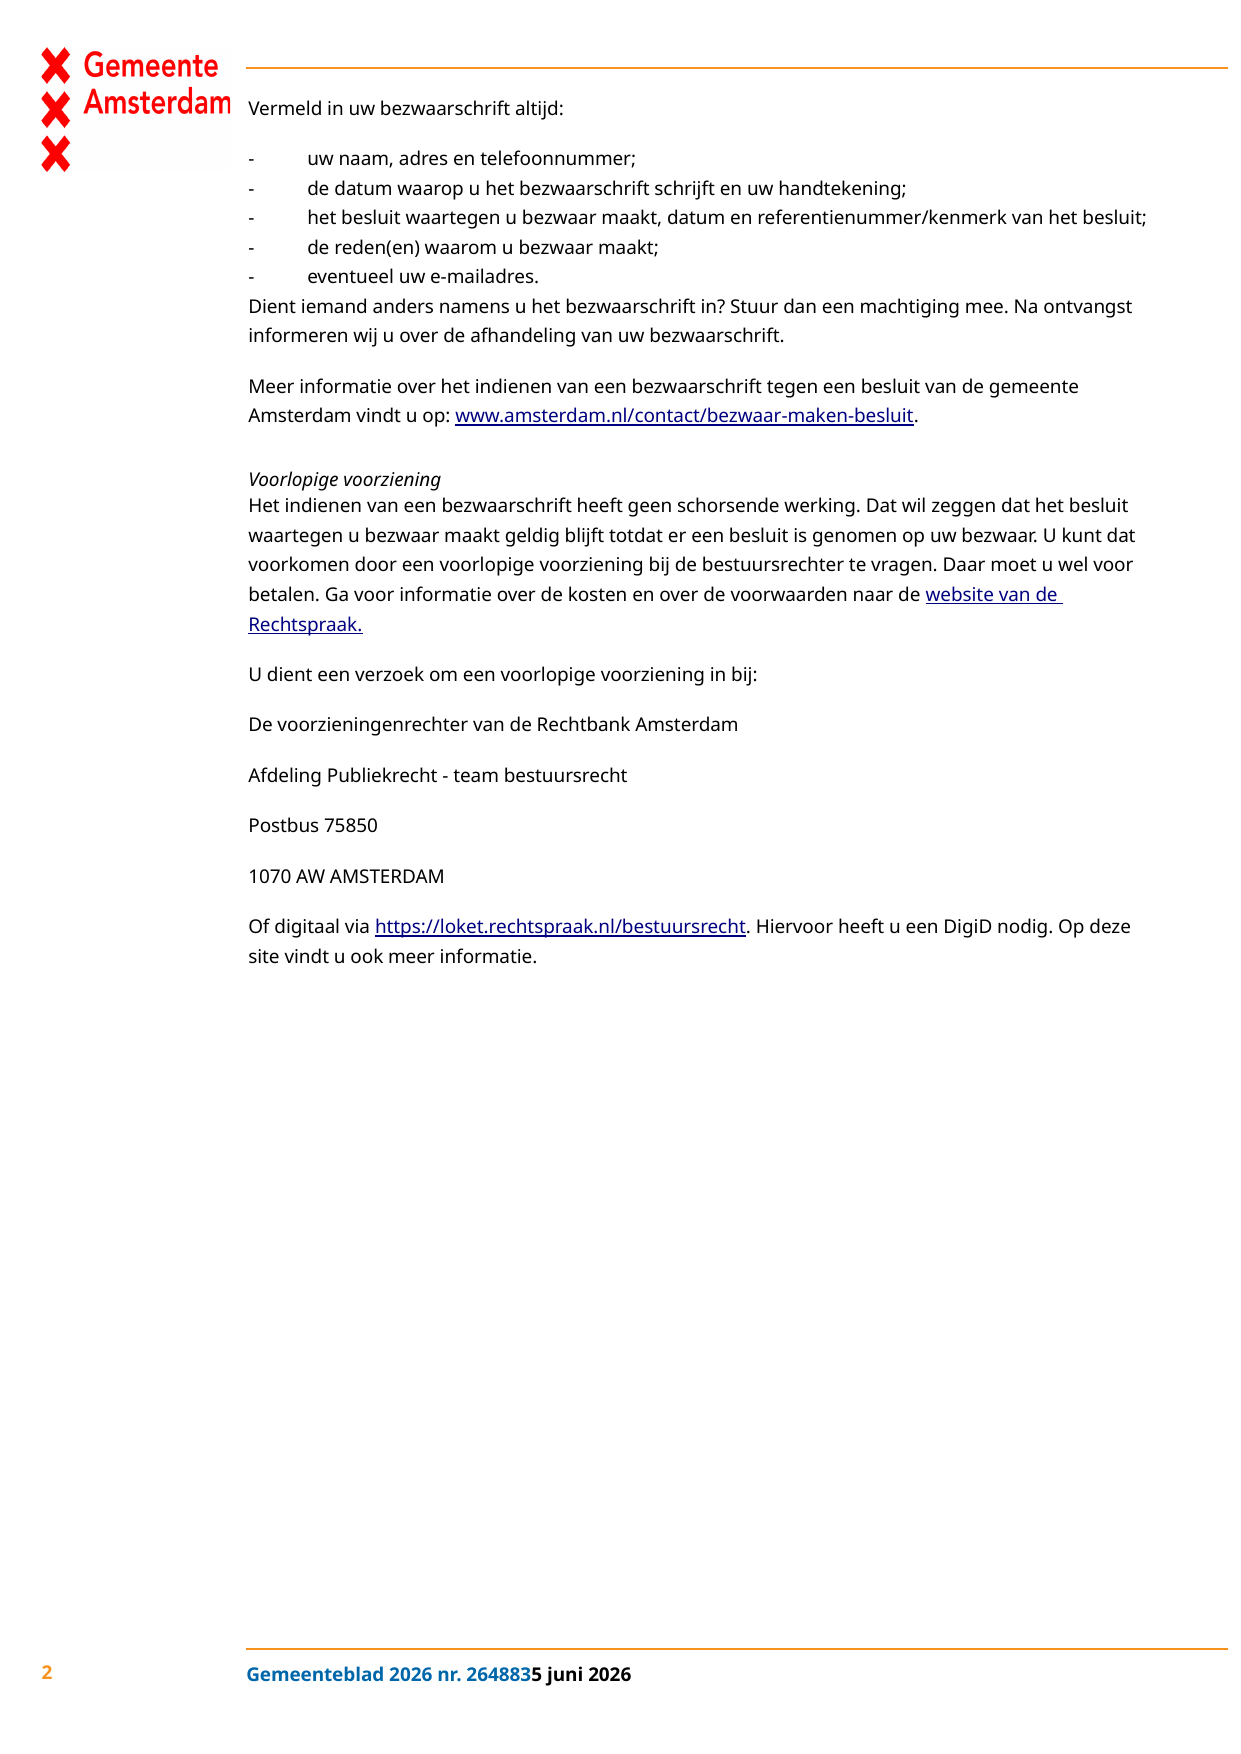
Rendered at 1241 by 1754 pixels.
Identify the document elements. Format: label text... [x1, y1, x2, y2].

text Dient iemand anders namens u het bezwaarschrift in? Stuur dan een machtiging mee. Na ontvangst informeren wij u over de afhandeling van uw bezwaarschrift. [248, 293, 1152, 348]
text Meer informatie over het indienen van een bezwaarschrift tegen een besluit van de gemeente Amsterdam vindt u op: www.amsterdam.nl/contact/bezwaar-maken-besluit. [248, 373, 1152, 428]
list eventueel uw e-mailadres. [248, 263, 1152, 289]
picture [41, 47, 231, 172]
text De voorzieningenrechter van de Rechtbank Amsterdam [248, 712, 1152, 737]
text Afdeling Publiekrecht - team bestuursrecht [248, 762, 1152, 788]
list de reden(en) waarom u bezwaar maakt; [248, 234, 1152, 260]
text U dient een verzoek om een voorlopige voorziening in bij: [248, 661, 1152, 687]
list het besluit waartegen u bezwaar maakt, datum en referentienummer/kenmerk van het besluit; [248, 204, 1152, 230]
text 1070 AW AMSTERDAM [248, 863, 1152, 888]
list de datum waarop u het bezwaarschrift schrijft en uw handtekening; [248, 175, 1152, 201]
text Vermeld in uw bezwaarschrift altijd: [248, 95, 1152, 121]
list uw naam, adres en telefoonnummer; [248, 145, 1152, 171]
text Of digitaal via https://loket.rechtspraak.nl/bestuursrecht. Hiervoor heeft u een DigiD nodig. Op deze site vindt u ook meer informatie. [248, 913, 1152, 968]
text Het indienen van een bezwaarschrift heeft geen schorsende werking. Dat wil zeggen dat het besluit waartegen u bezwaar maakt geldig blijft totdat er een besluit is genomen op uw bezwaar. U kunt dat voorkomen door een voorlopige voorziening bij de bestuursrechter te vragen. Daar moet u wel voor betalen. Ga voor informatie over de kosten en over de voorwaarden naar de website van de Rechtspraak. [248, 492, 1152, 636]
text Postbus 75850 [248, 812, 1152, 838]
text Voorlopige voorziening [248, 467, 1152, 492]
